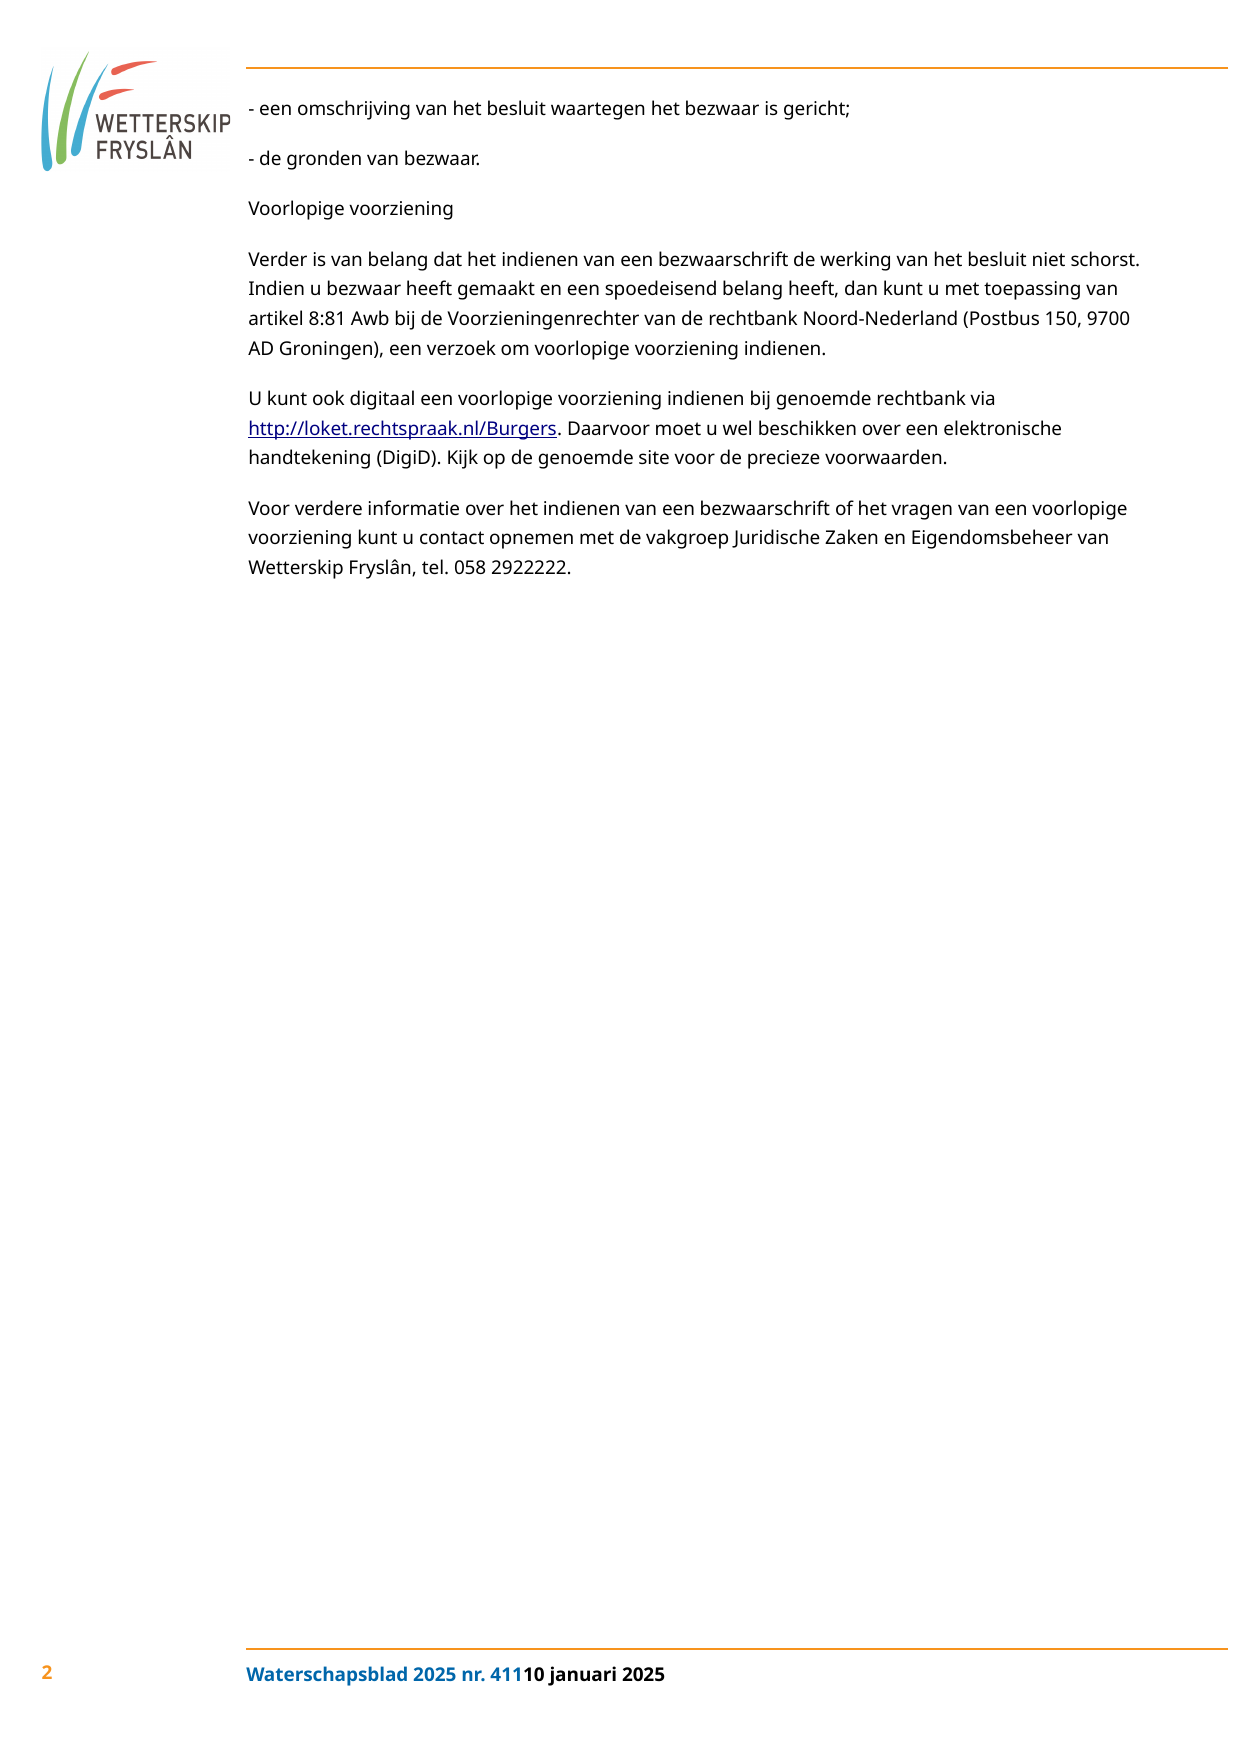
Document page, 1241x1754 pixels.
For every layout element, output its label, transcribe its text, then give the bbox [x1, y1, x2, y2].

text Voor verdere informatie over het indienen van een bezwaarschrift of het vragen van een voorlopige voorziening kunt u contact opnemen met de vakgroep Juridische Zaken en Eigendomsbeheer van Wetterskip Fryslân, tel. 058 2922222. [248, 495, 1152, 580]
text U kunt ook digitaal een voorlopige voorziening indienen bij genoemde rechtbank via http://loket.rechtspraak.nl/Burgers. Daarvoor moet u wel beschikken over een elektronische handtekening (DigiD). Kijk op de genoemde site voor de precieze voorwaarden. [248, 385, 1152, 470]
text - een omschrijving van het besluit waartegen het bezwaar is gericht; [248, 95, 1152, 121]
text Voorlopige voorziening [248, 196, 1152, 221]
picture [41, 47, 231, 172]
text - de gronden van bezwaar. [248, 145, 1152, 171]
text Verder is van belang dat het indienen van een bezwaarschrift de werking van het besluit niet schorst. Indien u bezwaar heeft gemaakt en een spoedeisend belang heeft, dan kunt u met toepassing van artikel 8:81 Awb bij de Voorzieningenrechter van de rechtbank Noord-Nederland (Postbus 150, 9700 AD Groningen), een verzoek om voorlopige voorziening indienen. [248, 246, 1152, 361]
